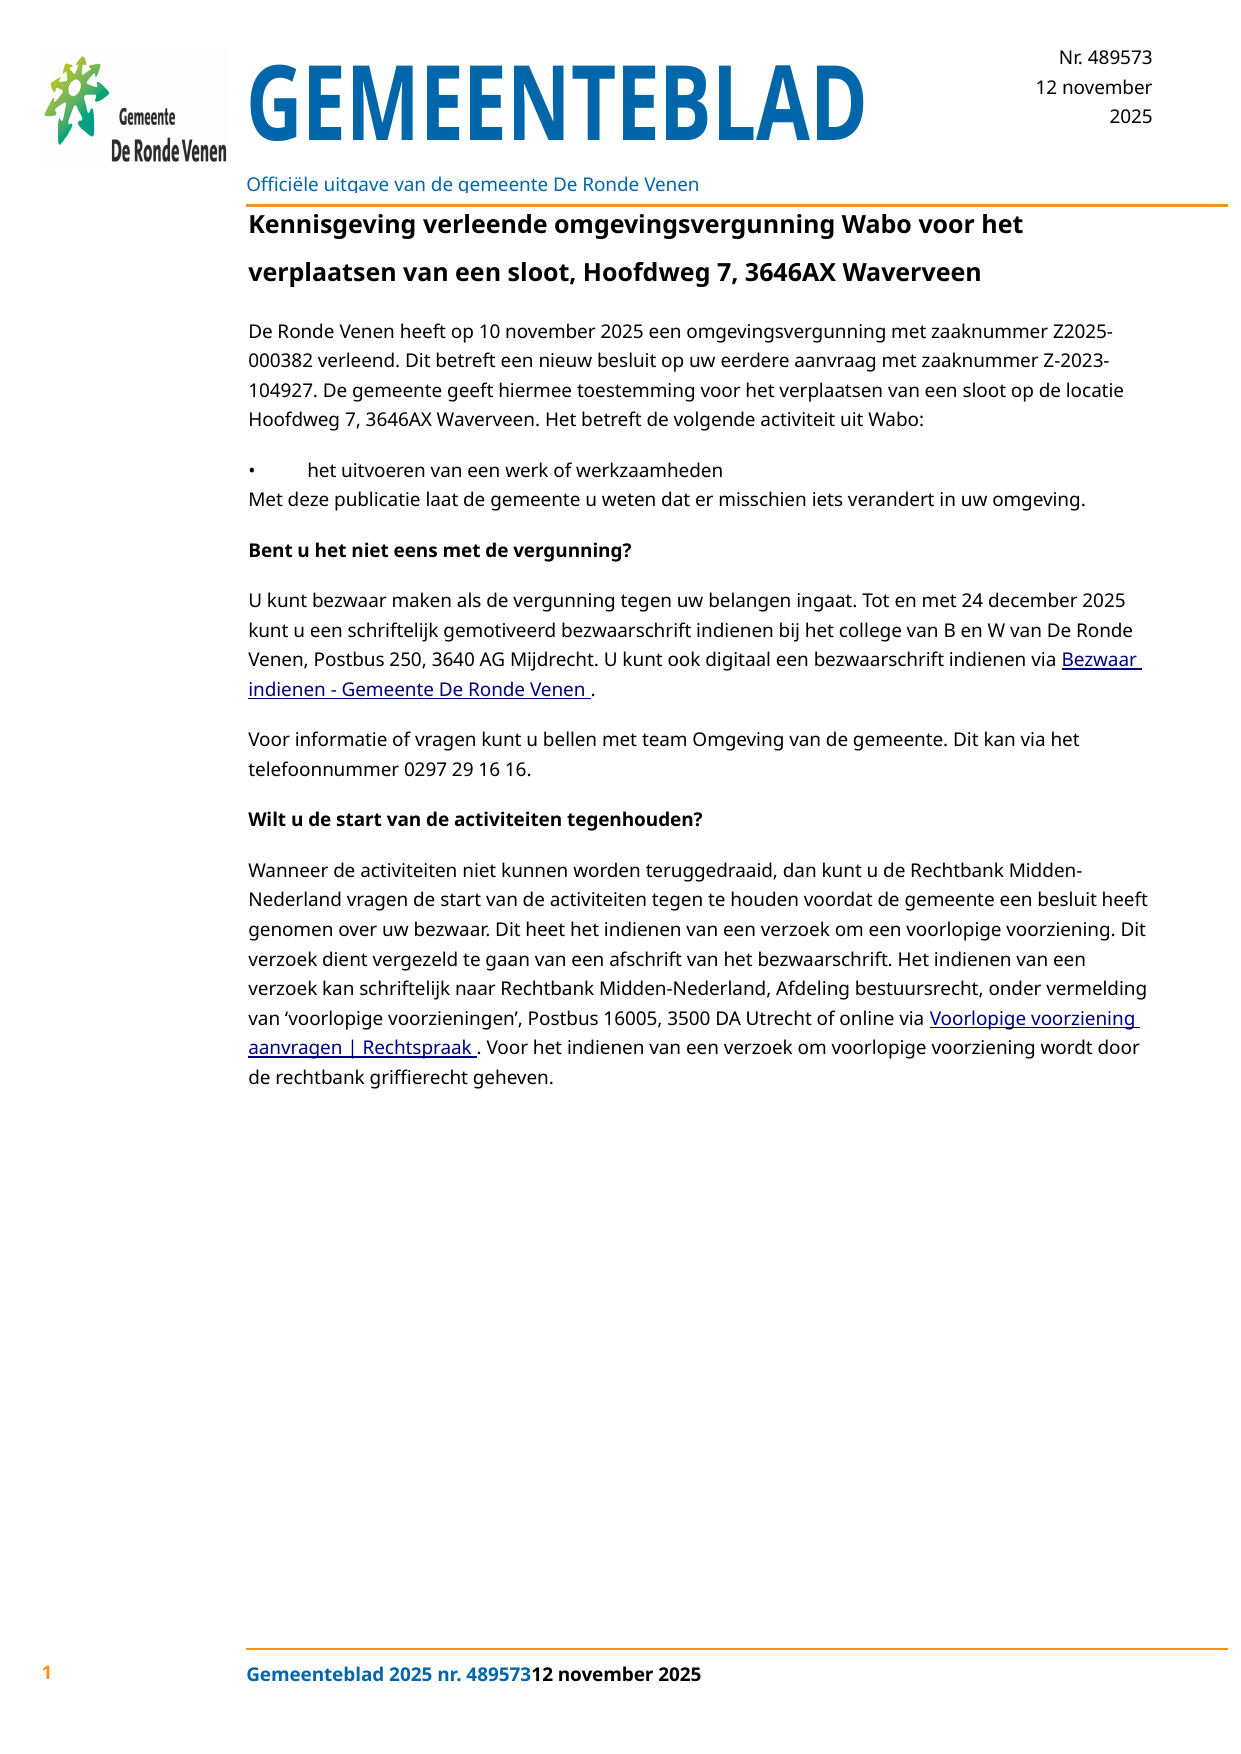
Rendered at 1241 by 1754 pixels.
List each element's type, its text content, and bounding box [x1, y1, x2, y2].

text Wilt u de start van de activiteiten tegenhouden? [248, 807, 1152, 832]
text Met deze publicatie laat de gemeente u weten dat er misschien iets verandert in uw omgeving. [248, 487, 1152, 512]
text Wanneer de activiteiten niet kunnen worden teruggedraaid, dan kunt u de Rechtbank Midden-Nederland vragen de start van de activiteiten tegen te houden voordat de gemeente een besluit heeft genomen over uw bezwaar. Dit heet het indienen van een verzoek om een voorlopige voorziening. Dit verzoek dient vergezeld te gaan van een afschrift van het bezwaarschrift. Het indienen van een verzoek kan schriftelijk naar Rechtbank Midden-Nederland, Afdeling bestuursrecht, onder vermelding van ‘voorlopige voorzieningen’, Postbus 16005, 3500 DA Utrecht of online via Voorlopige voorziening aanvragen | Rechtspraak . Voor het indienen van een verzoek om voorlopige voorziening wordt door de rechtbank griffierecht geheven. [248, 857, 1152, 1090]
text Kennisgeving verleende omgevingsvergunning Wabo voor het verplaatsen van een sloot, Hoofdweg 7, 3646AX Waverveen [248, 207, 1152, 288]
text De Ronde Venen heeft op 10 november 2025 een omgevingsvergunning met zaaknummer Z2025-000382 verleend. Dit betreft een nieuw besluit op uw eerdere aanvraag met zaaknummer Z-2023-104927. De gemeente geeft hiermee toestemming voor het verplaatsen van een sloot op de locatie Hoofdweg 7, 3646AX Waverveen. Het betreft de volgende activiteit uit Wabo: [248, 318, 1152, 432]
picture [41, 47, 231, 172]
text Bent u het niet eens met de vergunning? [248, 537, 1152, 563]
list het uitvoeren van een werk of werkzaamheden [248, 457, 1152, 483]
text Voor informatie of vragen kunt u bellen met team Omgeving van de gemeente. Dit kan via het telefoonnummer 0297 29 16 16. [248, 727, 1152, 782]
text U kunt bezwaar maken als de vergunning tegen uw belangen ingaat. Tot en met 24 december 2025 kunt u een schriftelijk gemotiveerd bezwaarschrift indienen bij het college van B en W van De Ronde Venen, Postbus 250, 3640 AG Mijdrecht. U kunt ook digitaal een bezwaarschrift indienen via Bezwaar indienen - Gemeente De Ronde Venen . [248, 587, 1152, 702]
